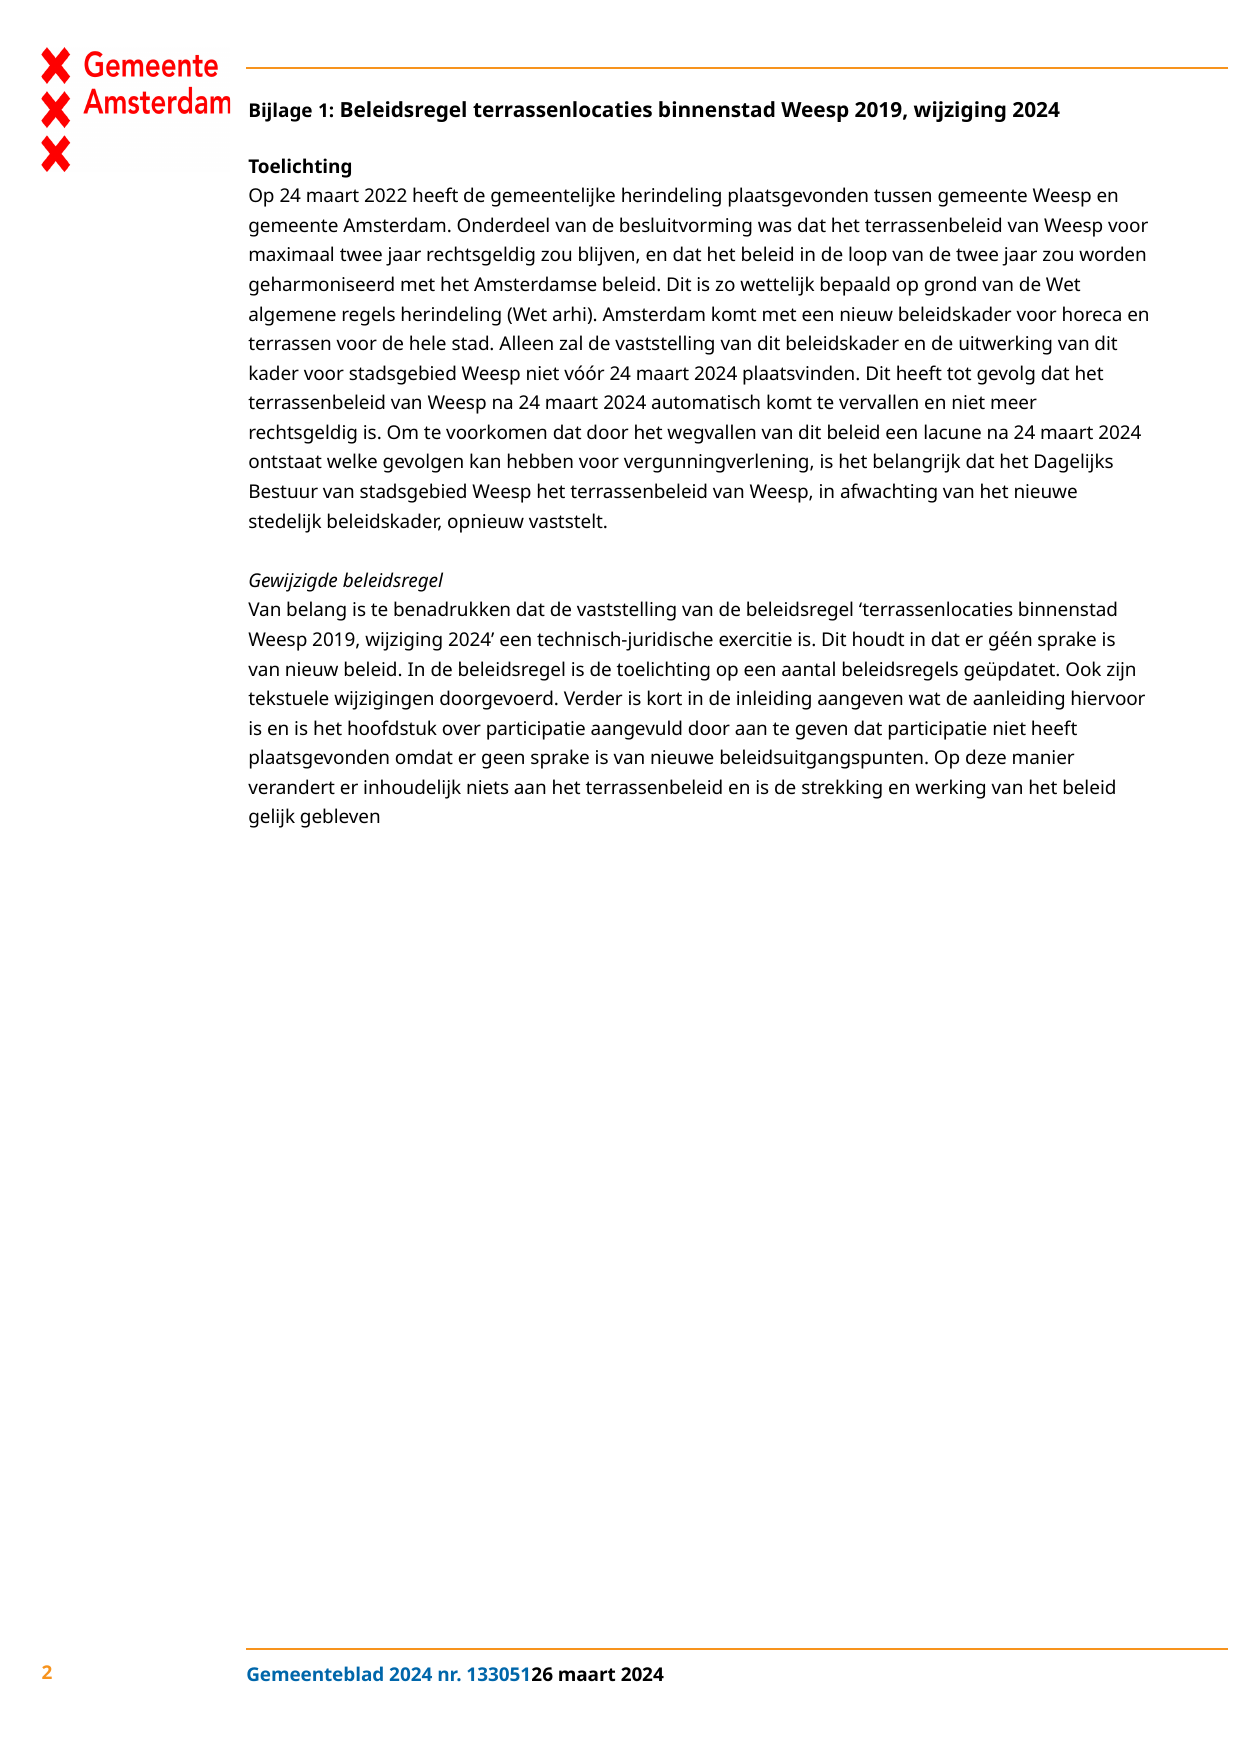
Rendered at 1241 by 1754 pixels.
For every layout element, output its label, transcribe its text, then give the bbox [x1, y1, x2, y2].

text Bijlage 1: Beleidsregel terrassenlocaties binnenstad Weesp 2019, wijziging 2024 [248, 95, 1152, 123]
text Toelichting [248, 153, 1152, 179]
text Van belang is te benadrukken dat de vaststelling van de beleidsregel ‘terrassenlocaties binnenstad Weesp 2019, wijziging 2024’ een technisch-juridische exercitie is. Dit houdt in dat er géén sprake is van nieuw beleid. In de beleidsregel is de toelichting op een aantal beleidsregels geüpdatet. Ook zijn tekstuele wijzigingen doorgevoerd. Verder is kort in de inleiding aangeven wat de aanleiding hiervoor is en is het hoofdstuk over participatie aangevuld door aan te geven dat participatie niet heeft plaatsgevonden omdat er geen sprake is van nieuwe beleidsuitgangspunten. Op deze manier verandert er inhoudelijk niets aan het terrassenbeleid en is de strekking en werking van het beleid gelijk gebleven [248, 597, 1152, 829]
text Gewijzigde beleidsregel [248, 567, 1152, 593]
text Op 24 maart 2022 heeft de gemeentelijke herindeling plaatsgevonden tussen gemeente Weesp en gemeente Amsterdam. Onderdeel van de besluitvorming was dat het terrassenbeleid van Weesp voor maximaal twee jaar rechtsgeldig zou blijven, en dat het beleid in de loop van de twee jaar zou worden geharmoniseerd met het Amsterdamse beleid. Dit is zo wettelijk bepaald op grond van de Wet algemene regels herindeling (Wet arhi). Amsterdam komt met een nieuw beleidskader voor horeca en terrassen voor de hele stad. Alleen zal de vaststelling van dit beleidskader en de uitwerking van dit kader voor stadsgebied Weesp niet vóór 24 maart 2024 plaatsvinden. Dit heeft tot gevolg dat het terrassenbeleid van Weesp na 24 maart 2024 automatisch komt te vervallen en niet meer rechtsgeldig is. Om te voorkomen dat door het wegvallen van dit beleid een lacune na 24 maart 2024 ontstaat welke gevolgen kan hebben voor vergunningverlening, is het belangrijk dat het Dagelijks Bestuur van stadsgebied Weesp het terrassenbeleid van Weesp, in afwachting van het nieuwe stedelijk beleidskader, opnieuw vaststelt. [248, 182, 1152, 534]
picture [41, 47, 231, 172]
